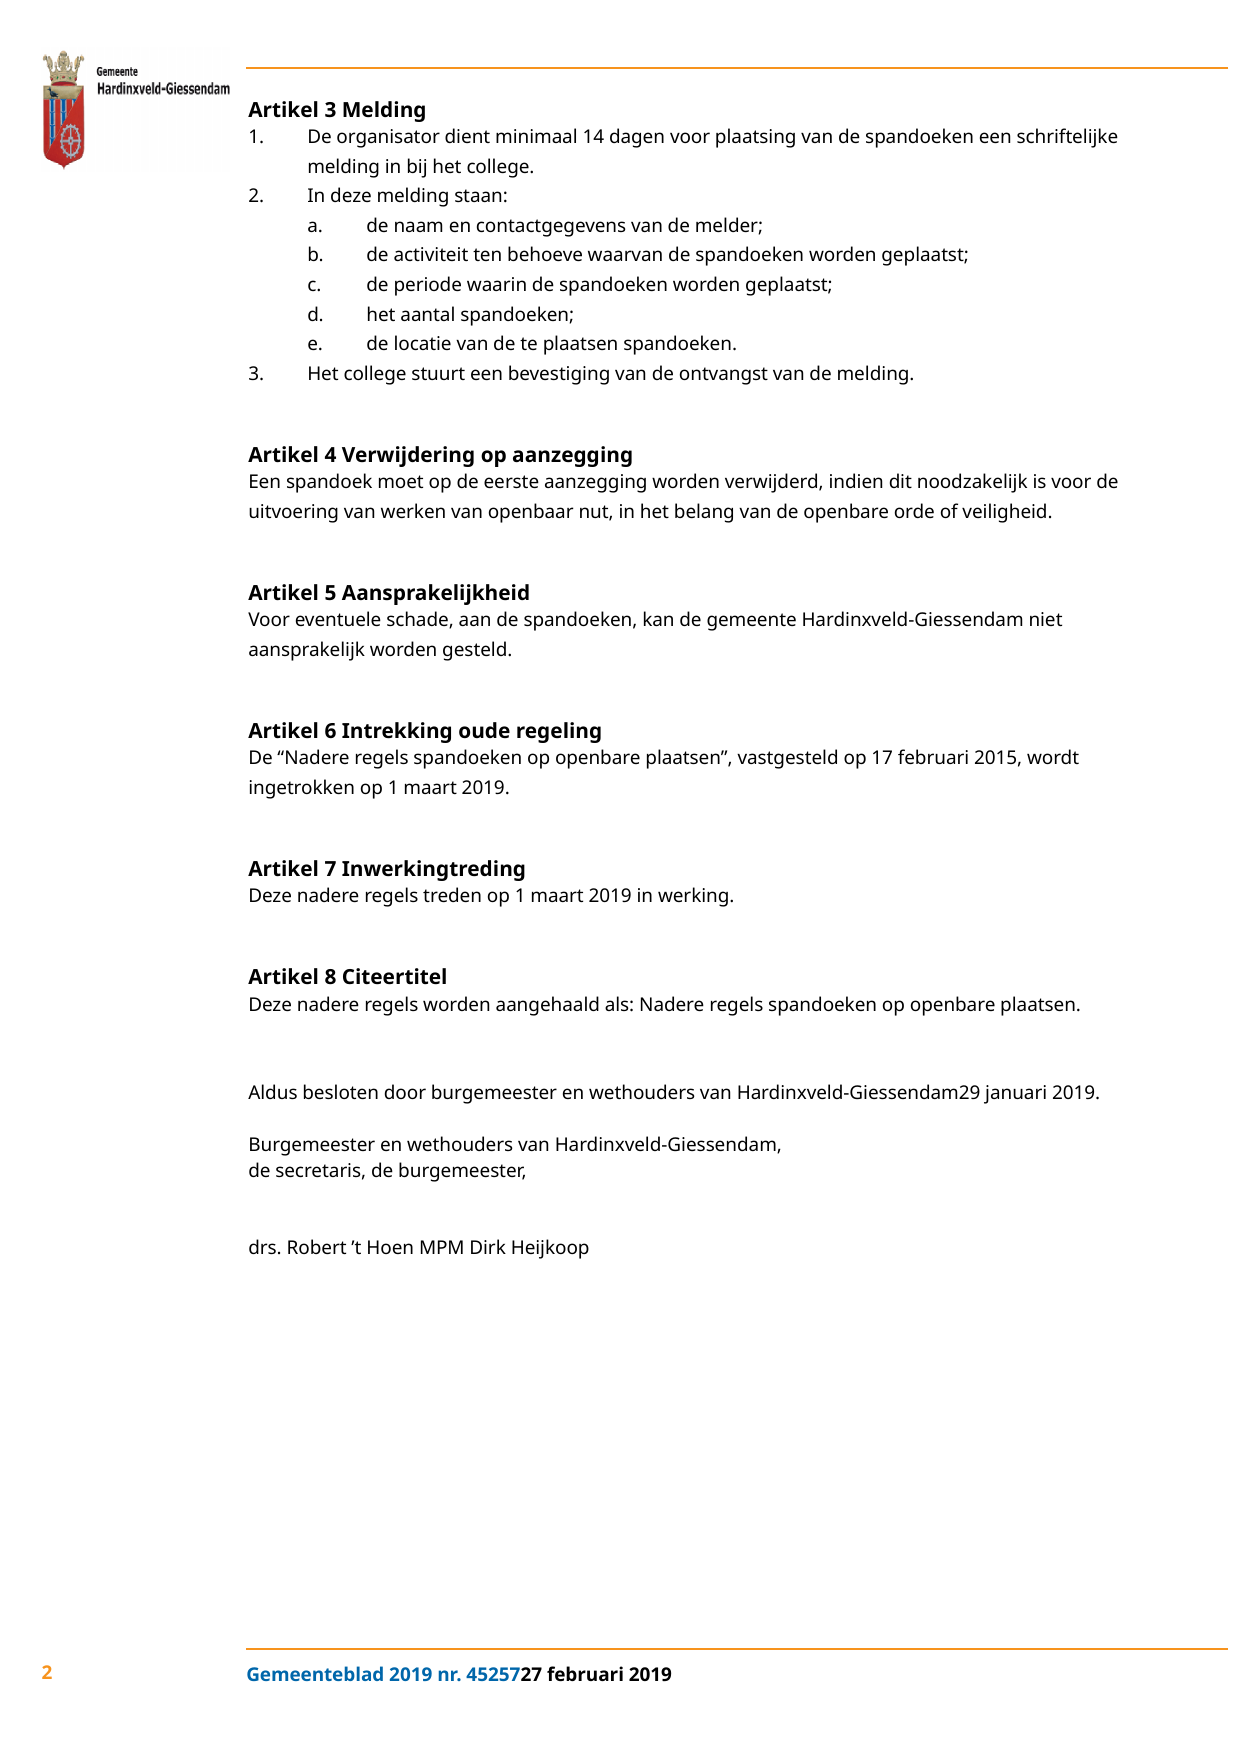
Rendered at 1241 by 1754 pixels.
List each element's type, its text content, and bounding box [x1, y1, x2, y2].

list de activiteit ten behoeve waarvan de spandoeken worden geplaatst; [307, 242, 1152, 267]
list Het college stuurt een bevestiging van de ontvangst van de melding. [248, 360, 1152, 386]
text de secretaris, de burgemeester, [248, 1157, 1152, 1182]
list De organisator dient minimaal 14 dagen voor plaatsing van de spandoeken een schriftelijke melding in bij het college. [248, 123, 1152, 178]
list de locatie van de te plaatsen spandoeken. [307, 330, 1152, 356]
list In deze melding staan: [248, 182, 1152, 208]
list het aantal spandoeken; [307, 301, 1152, 326]
list de periode waarin de spandoeken worden geplaatst; [307, 271, 1152, 297]
picture [41, 47, 231, 172]
text Voor eventuele schade, aan de spandoeken, kan de gemeente Hardinxveld-Giessendam niet aansprakelijk worden gesteld. [248, 606, 1152, 662]
text Artikel 5 Aansprakelijkheid [248, 578, 1152, 606]
text drs. Robert ’t Hoen MPM Dirk Heijkoop [248, 1234, 1152, 1260]
text Artikel 4 Verwijdering op aanzegging [248, 440, 1152, 468]
text Artikel 6 Intrekking oude regeling [248, 716, 1152, 744]
text De “Nadere regels spandoeken op openbare plaatsen”, vastgesteld op 17 februari 2015, wordt ingetrokken op 1 maart 2019. [248, 744, 1152, 800]
text Deze nadere regels worden aangehaald als: Nadere regels spandoeken op openbare plaatsen. [248, 991, 1152, 1017]
text Artikel 8 Citeertitel [248, 962, 1152, 991]
text Burgemeester en wethouders van Hardinxveld-Giessendam, [248, 1131, 1152, 1157]
text Artikel 7 Inwerkingtreding [248, 854, 1152, 882]
text Artikel 3 Melding [248, 95, 1152, 123]
text Aldus besloten door burgemeester en wethouders van Hardinxveld-Giessendam29 januari 2019. [248, 1079, 1152, 1105]
text Deze nadere regels treden op 1 maart 2019 in werking. [248, 882, 1152, 908]
text Een spandoek moet op de eerste aanzegging worden verwijderd, indien dit noodzakelijk is voor de uitvoering van werken van openbaar nut, in het belang van de openbare orde of veiligheid. [248, 468, 1152, 524]
list de naam en contactgegevens van de melder; [307, 212, 1152, 238]
